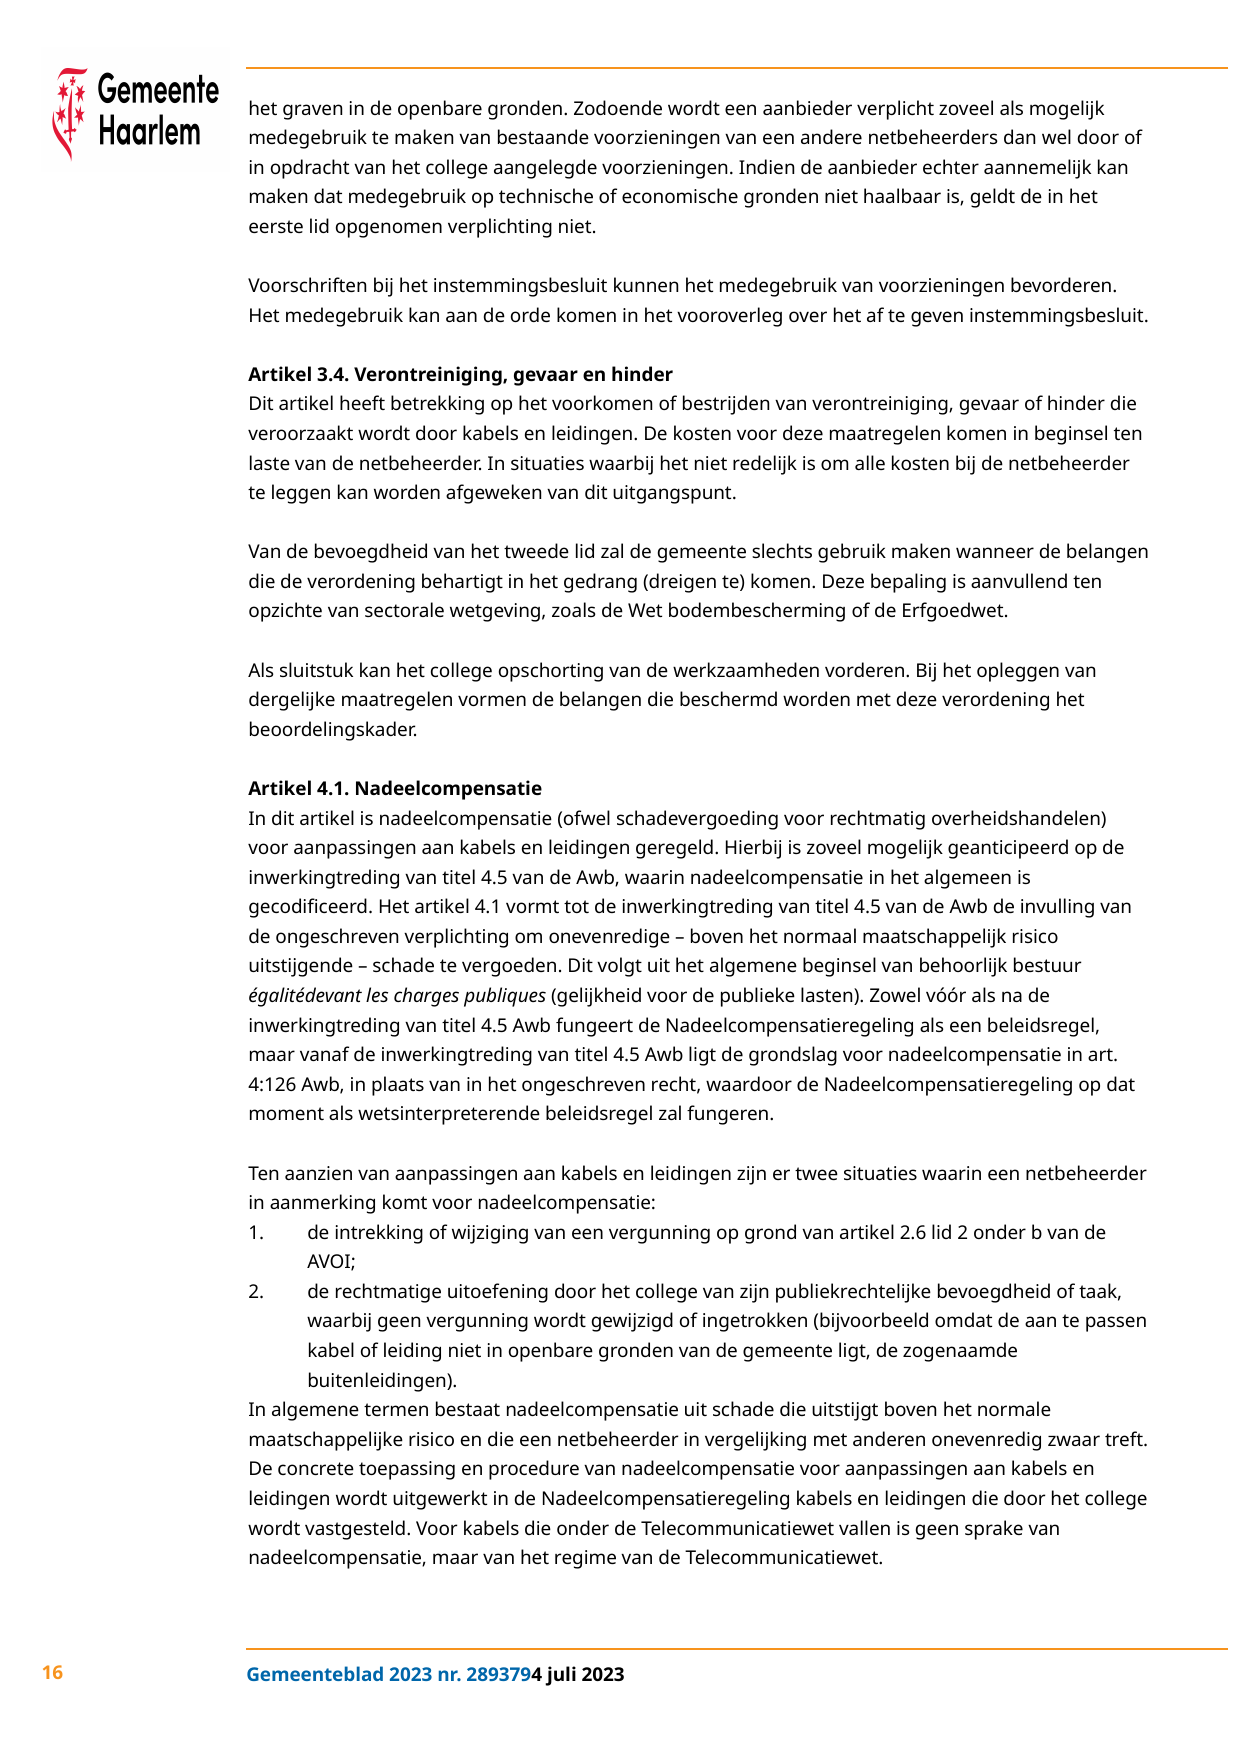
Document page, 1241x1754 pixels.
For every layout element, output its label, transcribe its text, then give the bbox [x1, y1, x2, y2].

text Van de bevoegdheid van het tweede lid zal de gemeente slechts gebruik maken wanneer de belangen die de verordening behartigt in het gedrang (dreigen te) komen. Deze bepaling is aanvullend ten opzichte van sectorale wetgeving, zoals de Wet bodembescherming of de Erfgoedwet. [248, 538, 1152, 623]
picture [41, 47, 231, 172]
text het graven in de openbare gronden. Zodoende wordt een aanbieder verplicht zoveel als mogelijk medegebruik te maken van bestaande voorzieningen van een andere netbeheerders dan wel door of in opdracht van het college aangelegde voorzieningen. Indien de aanbieder echter aannemelijk kan maken dat medegebruik op technische of economische gronden niet haalbaar is, geldt de in het eerste lid opgenomen verplichting niet. [248, 95, 1152, 239]
text Als sluitstuk kan het college opschorting van de werkzaamheden vorderen. Bij het opleggen van dergelijke maatregelen vormen de belangen die beschermd worden met deze verordening het beoordelingskader. [248, 657, 1152, 742]
list de rechtmatige uitoefening door het college van zijn publiekrechtelijke bevoegdheid of taak, waarbij geen vergunning wordt gewijzigd of ingetrokken (bijvoorbeeld omdat de aan te passen kabel of leiding niet in openbare gronden van de gemeente ligt, de zogenaamde buitenleidingen). [248, 1278, 1152, 1393]
text Artikel 4.1. Nadeelcompensatie [248, 775, 1152, 801]
text In dit artikel is nadeelcompensatie (ofwel schadevergoeding voor rechtmatig overheidshandelen) voor aanpassingen aan kabels en leidingen geregeld. Hierbij is zoveel mogelijk geanticipeerd op de inwerkingtreding van titel 4.5 van de Awb, waarin nadeelcompensatie in het algemeen is gecodificeerd. Het artikel 4.1 vormt tot de inwerkingtreding van titel 4.5 van de Awb de invulling van de ongeschreven verplichting om onevenredige – boven het normaal maatschappelijk risico uitstijgende – schade te vergoeden. Dit volgt uit het algemene beginsel van behoorlijk bestuur égalitédevant les charges publiques (gelijkheid voor de publieke lasten). Zowel vóór als na de inwerkingtreding van titel 4.5 Awb fungeert de Nadeelcompensatieregeling als een beleidsregel, maar vanaf de inwerkingtreding van titel 4.5 Awb ligt de grondslag voor nadeelcompensatie in art. 4:126 Awb, in plaats van in het ongeschreven recht, waardoor de Nadeelcompensatieregeling op dat moment als wetsinterpreterende beleidsregel zal fungeren. [248, 805, 1152, 1126]
list de intrekking of wijziging van een vergunning op grond van artikel 2.6 lid 2 onder b van de AVOI; [248, 1219, 1152, 1274]
text Dit artikel heeft betrekking op het voorkomen of bestrijden van verontreiniging, gevaar of hinder die veroorzaakt wordt door kabels en leidingen. De kosten voor deze maatregelen komen in beginsel ten laste van de netbeheerder. In situaties waarbij het niet redelijk is om alle kosten bij de netbeheerder te leggen kan worden afgeweken van dit uitgangspunt. [248, 391, 1152, 505]
text Ten aanzien van aanpassingen aan kabels en leidingen zijn er twee situaties waarin een netbeheerder in aanmerking komt voor nadeelcompensatie: [248, 1160, 1152, 1215]
text Voorschriften bij het instemmingsbesluit kunnen het medegebruik van voorzieningen bevorderen. Het medegebruik kan aan de orde komen in het vooroverleg over het af te geven instemmingsbesluit. [248, 272, 1152, 328]
text Artikel 3.4. Verontreiniging, gevaar en hinder [248, 361, 1152, 387]
text In algemene termen bestaat nadeelcompensatie uit schade die uitstijgt boven het normale maatschappelijke risico en die een netbeheerder in vergelijking met anderen onevenredig zwaar treft. De concrete toepassing en procedure van nadeelcompensatie voor aanpassingen aan kabels en leidingen wordt uitgewerkt in de Nadeelcompensatieregeling kabels en leidingen die door het college wordt vastgesteld. Voor kabels die onder de Telecommunicatiewet vallen is geen sprake van nadeelcompensatie, maar van het regime van de Telecommunicatiewet. [248, 1396, 1152, 1570]
